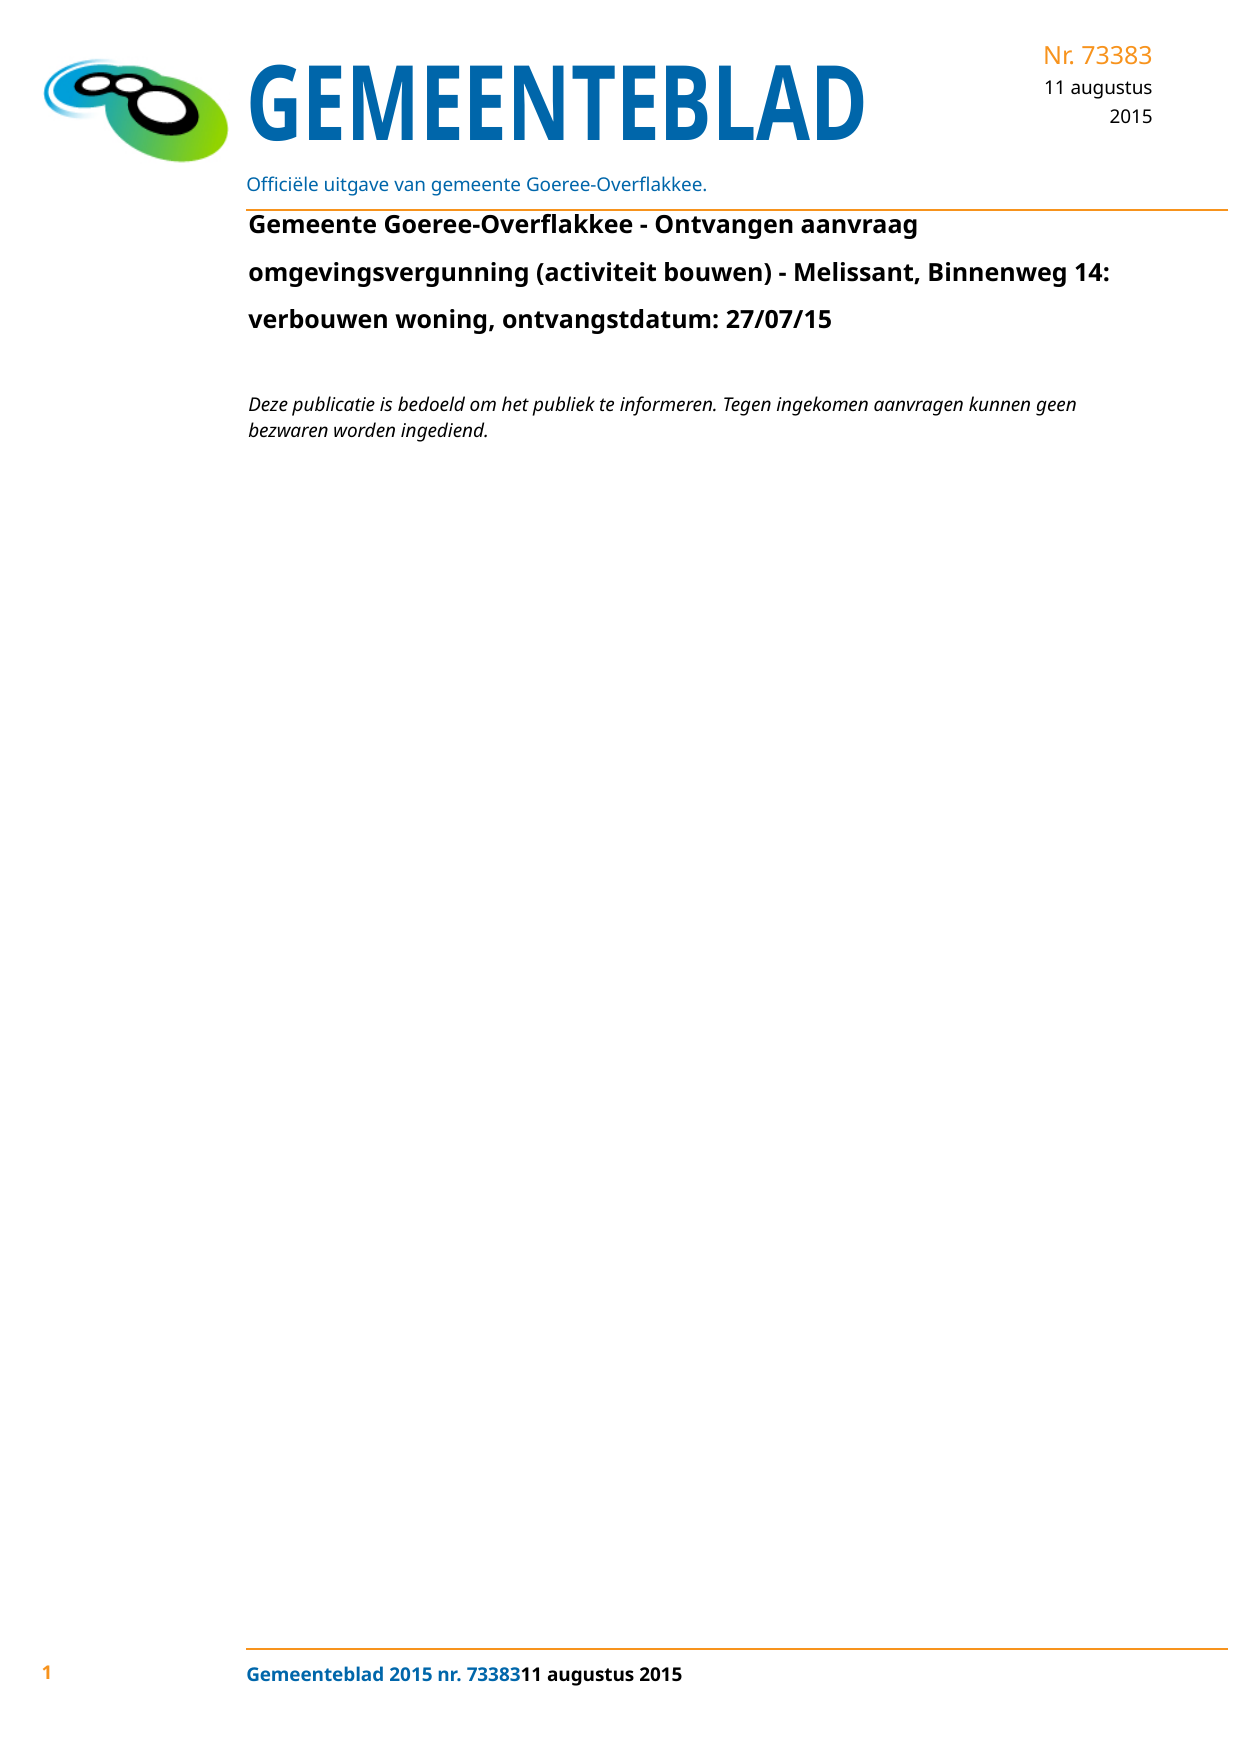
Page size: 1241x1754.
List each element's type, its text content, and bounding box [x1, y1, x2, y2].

picture [41, 47, 231, 172]
text Gemeente Goeree-Overflakkee - Ontvangen aanvraag omgevingsvergunning (activiteit bouwen) - Melissant, Binnenweg 14: verbouwen woning, ontvangstdatum: 27/07/15 [248, 211, 1152, 336]
text Deze publicatie is bedoeld om het publiek te informeren. Tegen ingekomen aanvragen kunnen geen bezwaren worden ingediend. [248, 391, 1152, 443]
